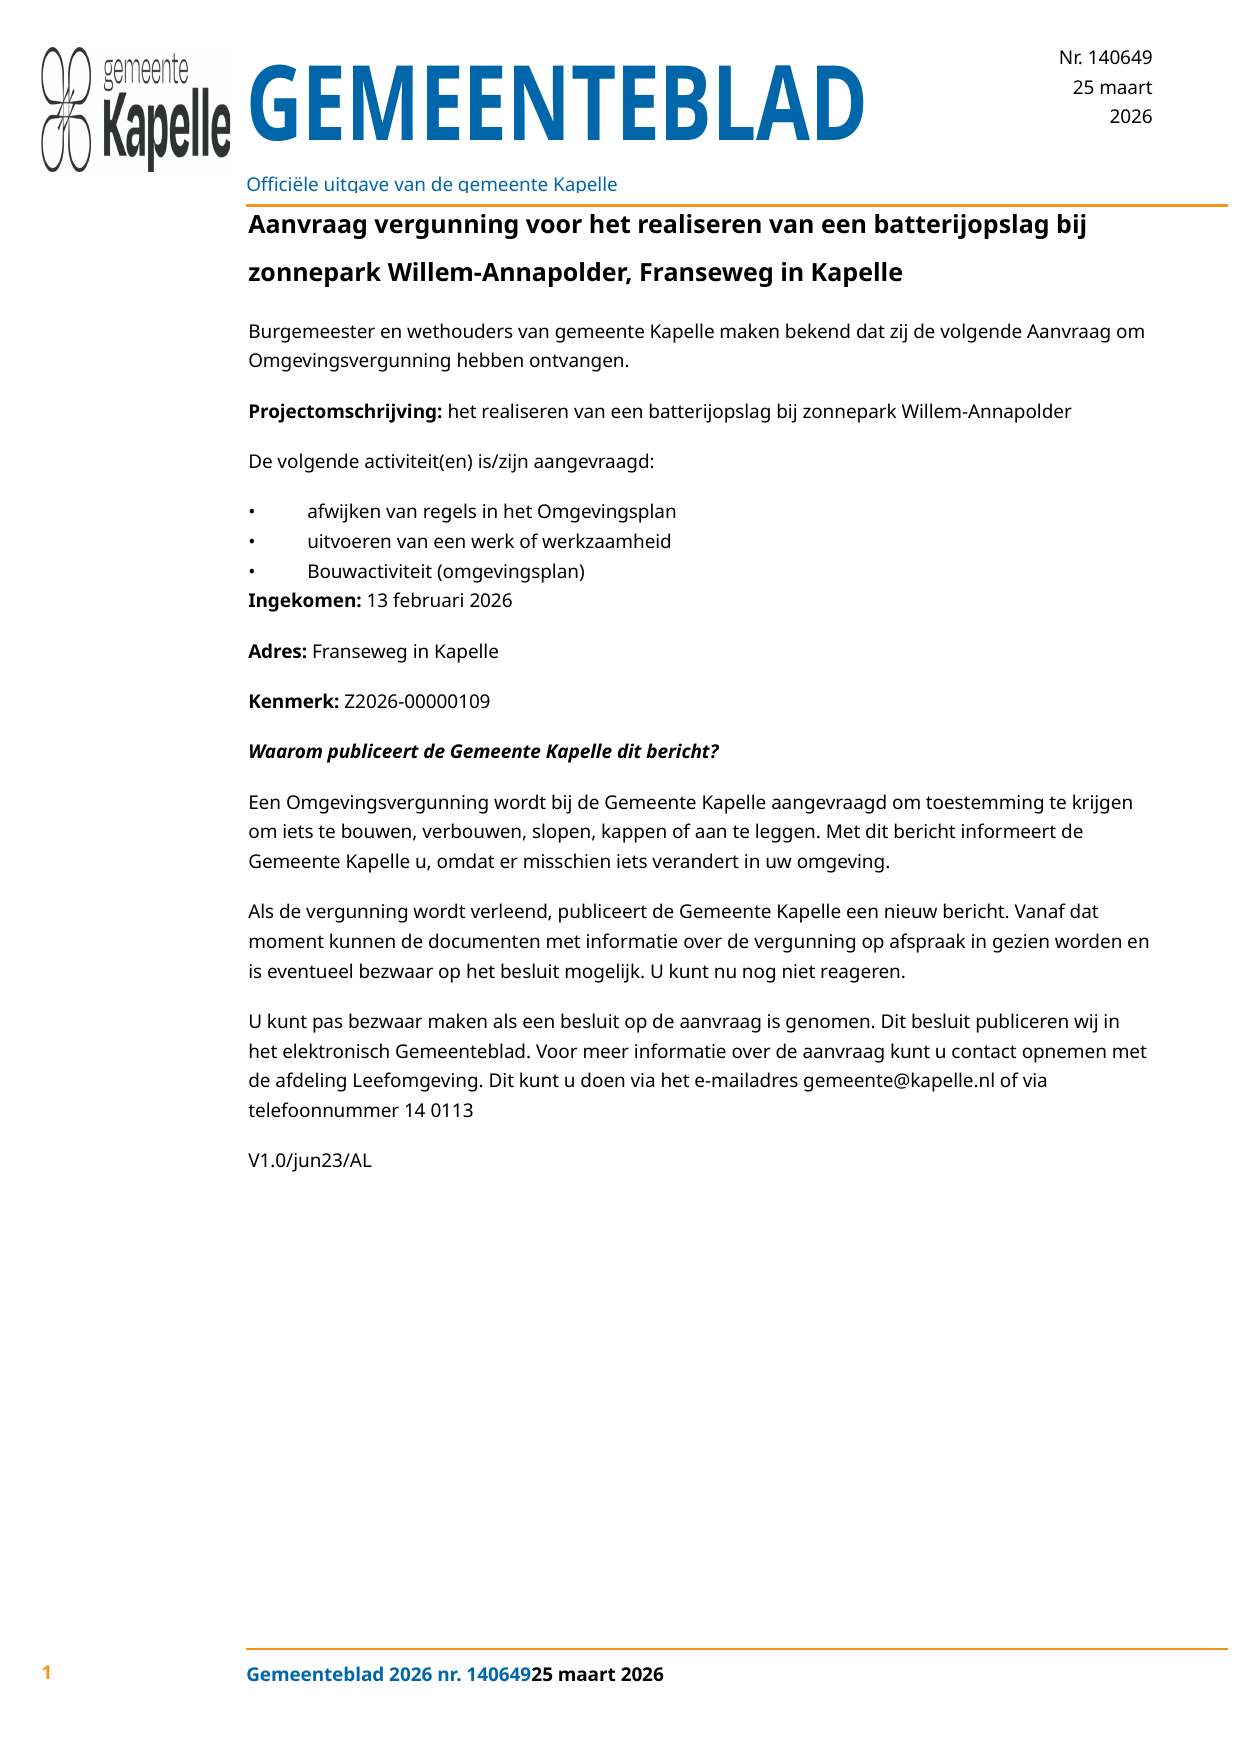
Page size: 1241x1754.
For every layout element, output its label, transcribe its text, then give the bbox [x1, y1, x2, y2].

text Adres: Franseweg in Kapelle [248, 638, 1152, 664]
text Burgemeester en wethouders van gemeente Kapelle maken bekend dat zij de volgende Aanvraag om Omgevingsvergunning hebben ontvangen. [248, 318, 1152, 373]
text Ingekomen: 13 februari 2026 [248, 587, 1152, 613]
text Waarom publiceert de Gemeente Kapelle dit bericht? [248, 739, 1152, 764]
text V1.0/jun23/AL [248, 1147, 1152, 1173]
picture [41, 47, 231, 172]
text Projectomschrijving: het realiseren van een batterijopslag bij zonnepark Willem-Annapolder [248, 398, 1152, 424]
text Kenmerk: Z2026-00000109 [248, 688, 1152, 714]
text Als de vergunning wordt verleend, publiceert de Gemeente Kapelle een nieuw bericht. Vanaf dat moment kunnen de documenten met informatie over de vergunning op afspraak in gezien worden en is eventueel bezwaar op het besluit mogelijk. U kunt nu nog niet reageren. [248, 899, 1152, 984]
list afwijken van regels in het Omgevingsplan [248, 499, 1152, 524]
list uitvoeren van een werk of werkzaamheid [248, 528, 1152, 554]
text De volgende activiteit(en) is/zijn aangevraagd: [248, 448, 1152, 474]
text Een Omgevingsvergunning wordt bij de Gemeente Kapelle aangevraagd om toestemming te krijgen om iets te bouwen, verbouwen, slopen, kappen of aan te leggen. Met dit bericht informeert de Gemeente Kapelle u, omdat er misschien iets verandert in uw omgeving. [248, 789, 1152, 874]
text U kunt pas bezwaar maken als een besluit op de aanvraag is genomen. Dit besluit publiceren wij in het elektronisch Gemeenteblad. Voor meer informatie over de aanvraag kunt u contact opnemen met de afdeling Leefomgeving. Dit kunt u doen via het e-mailadres gemeente@kapelle.nl of via telefoonnummer 14 0113 [248, 1008, 1152, 1123]
list Bouwactiviteit (omgevingsplan) [248, 558, 1152, 584]
text Aanvraag vergunning voor het realiseren van een batterijopslag bij zonnepark Willem-Annapolder, Franseweg in Kapelle [248, 207, 1152, 288]
